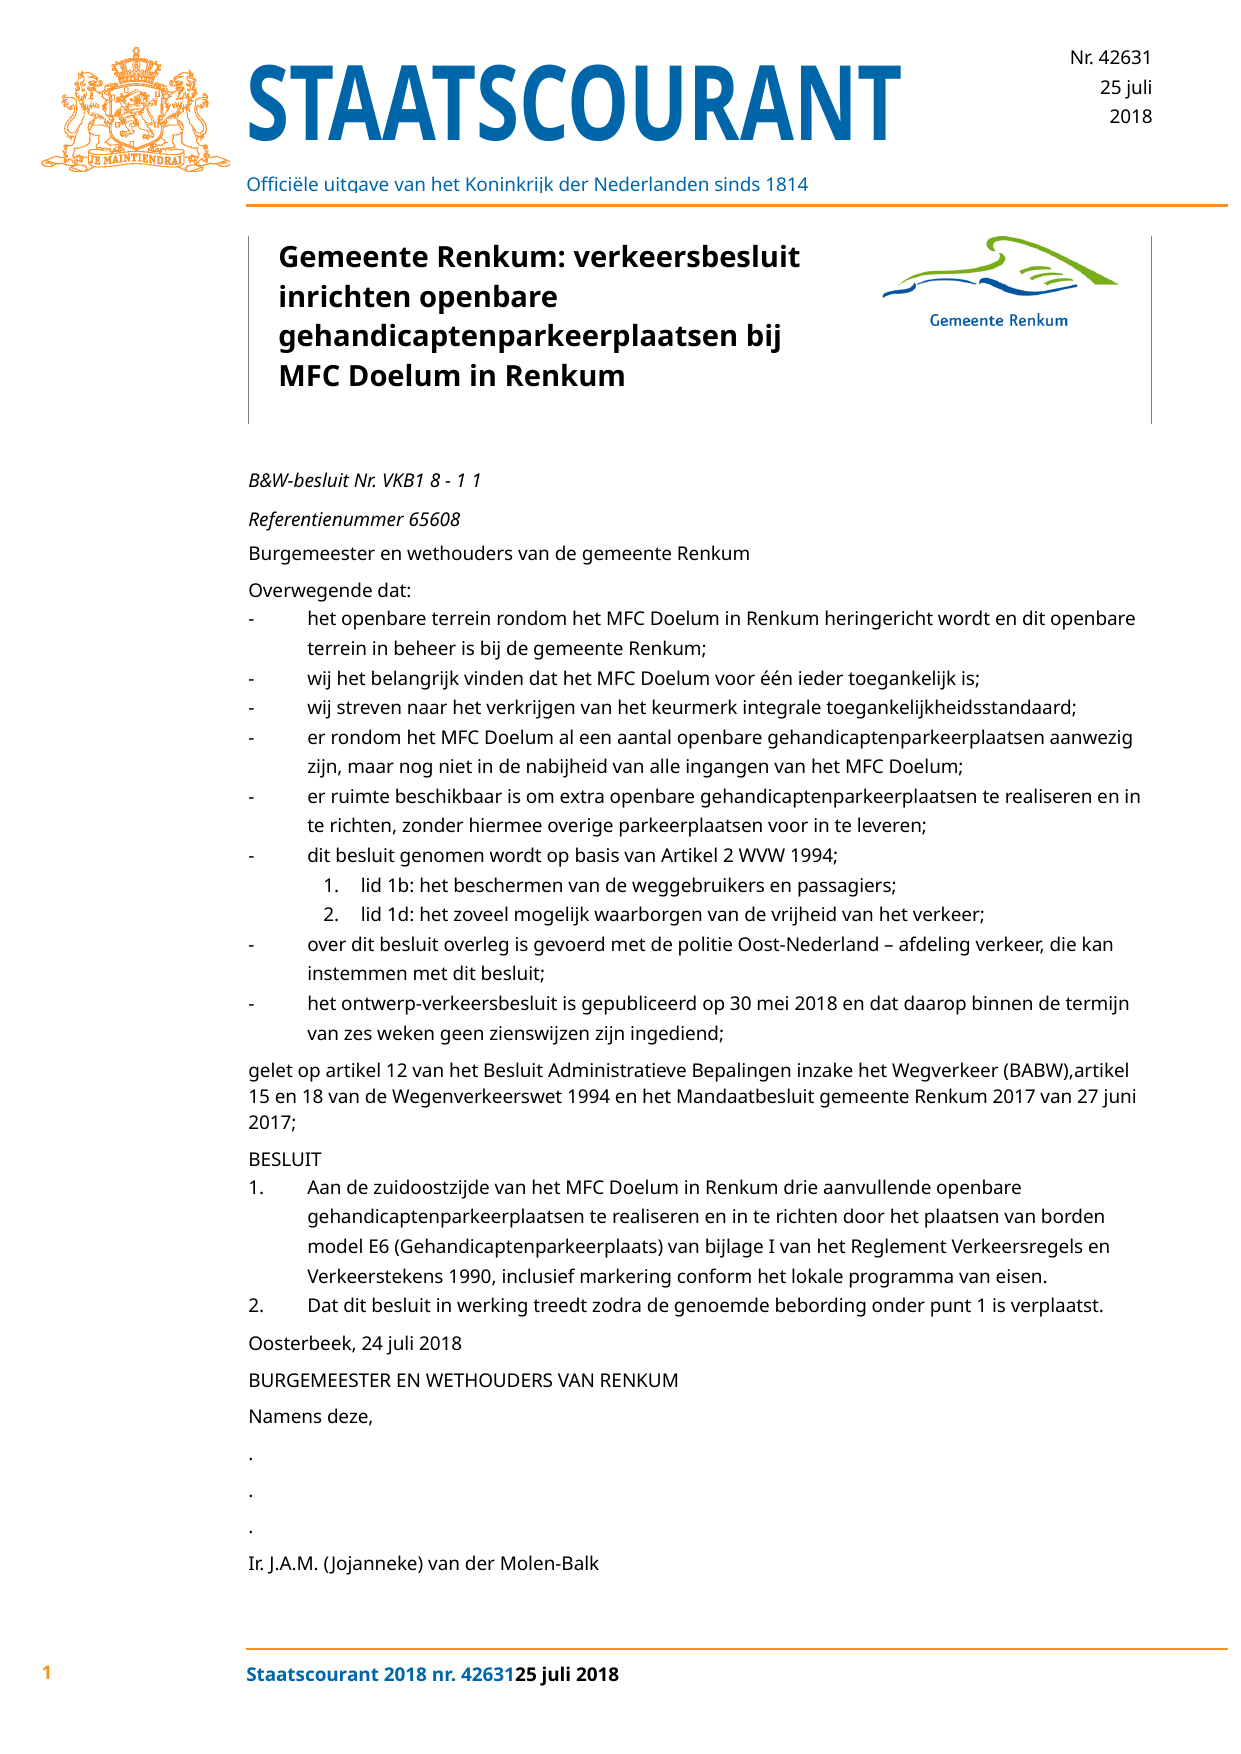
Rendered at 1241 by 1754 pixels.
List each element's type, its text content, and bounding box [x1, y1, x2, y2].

list er ruimte beschikbaar is om extra openbare gehandicaptenparkeerplaatsen te realiseren en in te richten, zonder hiermee overige parkeerplaatsen voor in te leveren; [248, 783, 1152, 838]
text Overwegende dat: [248, 577, 1152, 603]
text Namens deze, [248, 1404, 1152, 1429]
text Burgemeester en wethouders van de gemeente Renkum [248, 541, 1152, 566]
text Referentienummer 65608 [248, 506, 1152, 532]
text . [248, 1477, 1152, 1503]
table_header [850, 236, 1151, 424]
text B&W-besluit Nr. VKB1 8 - 1 1 [248, 467, 1152, 493]
list het ontwerp-verkeersbesluit is gepubliceerd op 30 mei 2018 en dat daarop binnen de termijn van zes weken geen zienswijzen zijn ingediend; [248, 990, 1152, 1045]
list Aan de zuidoostzijde van het MFC Doelum in Renkum drie aanvullende openbare gehandicaptenparkeerplaatsen te realiseren en in te richten door het plaatsen van borden model E6 (Gehandicaptenparkeerplaats) van bijlage I van het Reglement Verkeersregels en Verkeerstekens 1990, inclusief markering conform het lokale programma van eisen. [248, 1174, 1152, 1288]
list lid 1d: het zoveel mogelijk waarborgen van de vrijheid van het verkeer; [323, 901, 1152, 927]
list wij streven naar het verkrijgen van het keurmerk integrale toegankelijkheidsstandaard; [248, 694, 1152, 720]
list over dit besluit overleg is gevoerd met de politie Oost-Nederland – afdeling verkeer, die kan instemmen met dit besluit; [248, 931, 1152, 986]
text BESLUIT [248, 1146, 1152, 1171]
list er rondom het MFC Doelum al een aantal openbare gehandicaptenparkeerplaatsen aanwezig zijn, maar nog niet in de nabijheid van alle ingangen van het MFC Doelum; [248, 724, 1152, 779]
picture [41, 47, 231, 172]
list dit besluit genomen wordt op basis van Artikel 2 WVW 1994; [248, 842, 1152, 868]
text BURGEMEESTER EN WETHOUDERS VAN RENKUM [248, 1367, 1152, 1393]
text gelet op artikel 12 van het Besluit Administratieve Bepalingen inzake het Wegverkeer (BABW),artikel 15 en 18 van de Wegenverkeerswet 1994 en het Mandaatbesluit gemeente Renkum 2017 van 27 juni 2017; [248, 1058, 1152, 1135]
picture [882, 236, 1119, 326]
text . [248, 1514, 1152, 1539]
table_header Gemeente Renkum: verkeersbesluit inrichten openbare gehandicaptenparkeerplaatsen bij MFC Doelum in Renkum [249, 236, 850, 424]
list wij het belangrijk vinden dat het MFC Doelum voor één ieder toegankelijk is; [248, 665, 1152, 690]
text Oosterbeek, 24 juli 2018 [248, 1330, 1152, 1356]
text Ir. J.A.M. (Jojanneke) van der Molen-Balk [248, 1550, 1152, 1576]
list lid 1b: het beschermen van de weggebruikers en passagiers; [323, 872, 1152, 897]
list Dat dit besluit in werking treedt zodra de genoemde bebording onder punt 1 is verplaatst. [248, 1292, 1152, 1318]
text . [248, 1440, 1152, 1466]
list het openbare terrein rondom het MFC Doelum in Renkum heringericht wordt en dit openbare terrein in beheer is bij de gemeente Renkum; [248, 606, 1152, 661]
